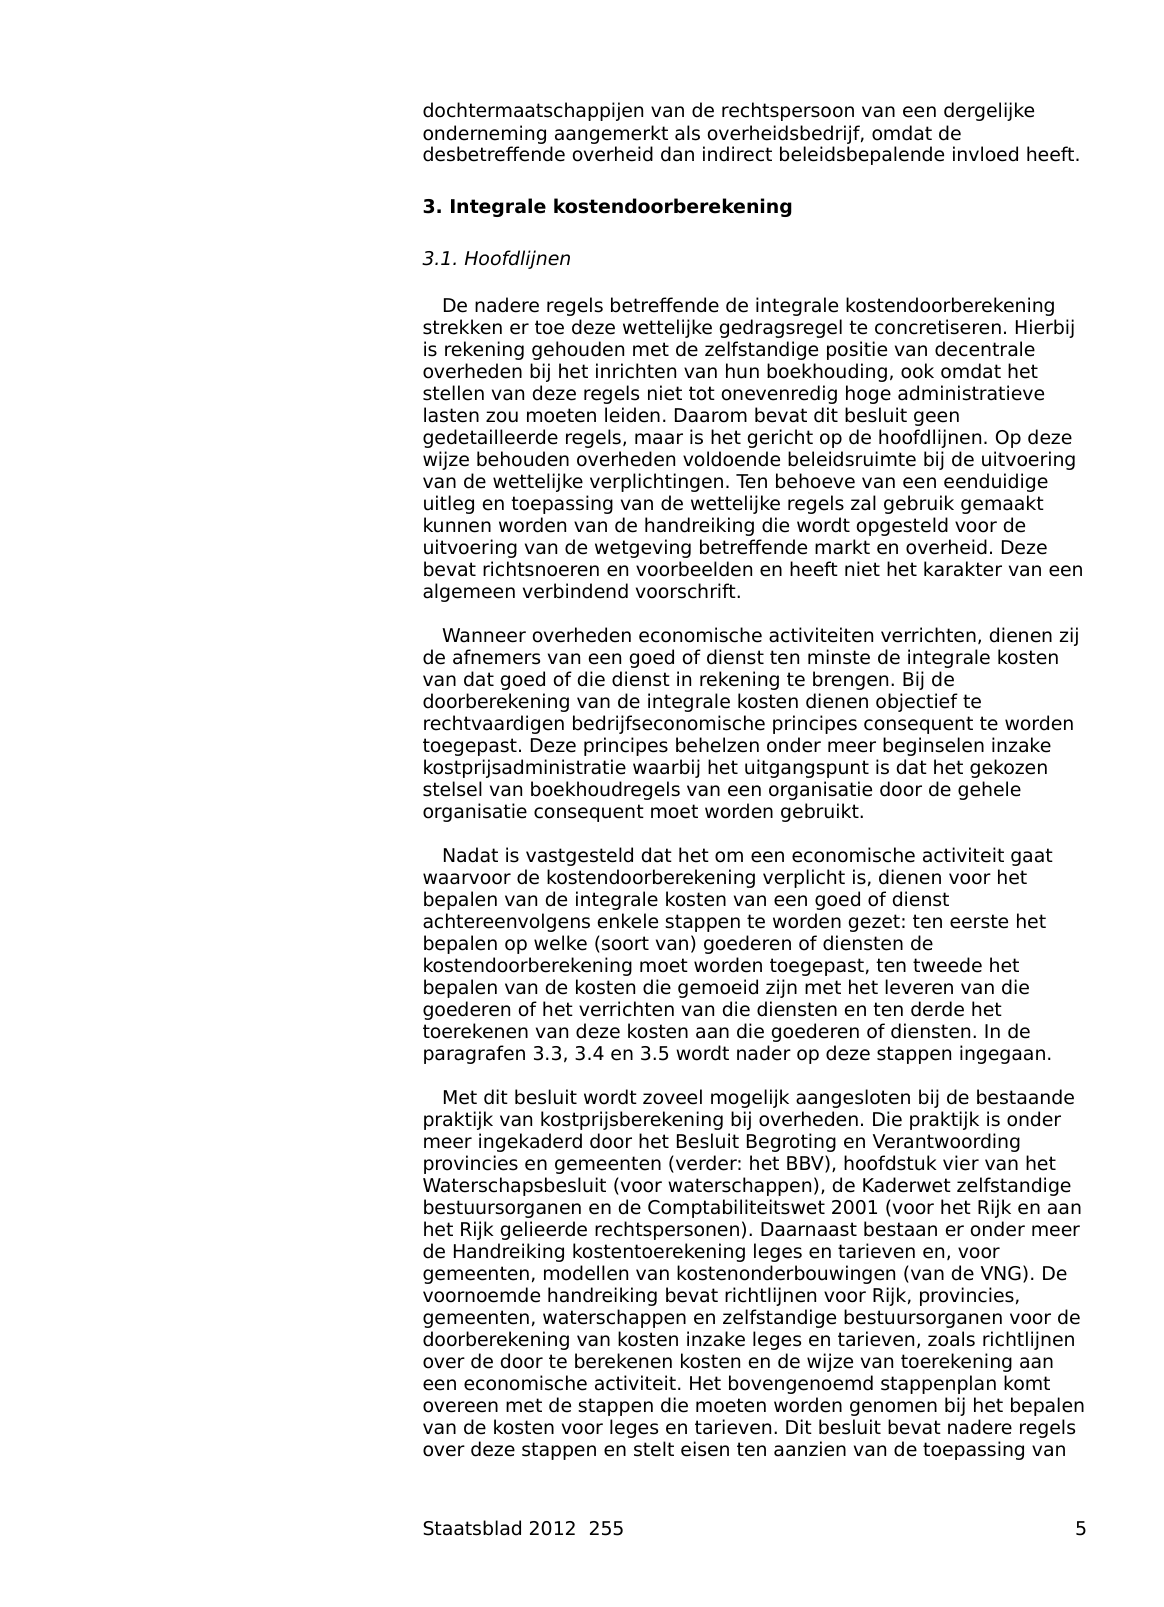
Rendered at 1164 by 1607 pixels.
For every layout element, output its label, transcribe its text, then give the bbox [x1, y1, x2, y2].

text Nadat is vastgesteld dat het om een economische activiteit gaat waarvoor de kostendoorberekening verplicht is, dienen voor het bepalen van de integrale kosten van een goed of dienst achtereenvolgens enkele stappen te worden gezet: ten eerste het bepalen op welke (soort van) goederen of diensten de kostendoorberekening moet worden toegepast, ten tweede het bepalen van de kosten die gemoeid zijn met het leveren van die goederen of het verrichten van die diensten en ten derde het toerekenen van deze kosten aan die goederen of diensten. In de paragrafen 3.3, 3.4 en 3.5 wordt nader op deze stappen ingegaan. [422, 845, 1087, 1065]
text De nadere regels betreffende de integrale kostendoorberekening strekken er toe deze wettelijke gedragsregel te concretiseren. Hierbij is rekening gehouden met de zelfstandige positie van decentrale overheden bij het inrichten van hun boekhouding, ook omdat het stellen van deze regels niet tot onevenredig hoge administratieve lasten zou moeten leiden. Daarom bevat dit besluit geen gedetailleerde regels, maar is het gericht op de hoofdlijnen. Op deze wijze behouden overheden voldoende beleidsruimte bij de uitvoering van de wettelijke verplichtingen. Ten behoeve van een eenduidige uitleg en toepassing van de wettelijke regels zal gebruik gemaakt kunnen worden van de handreiking die wordt opgesteld voor de uitvoering van de wetgeving betreffende markt en overheid. Deze bevat richtsnoeren en voorbeelden en heeft niet het karakter van een algemeen verbindend voorschrift. [422, 295, 1087, 603]
text dochtermaatschappijen van de rechtspersoon van een dergelijke onderneming aangemerkt als overheidsbedrijf, omdat de desbetreffende overheid dan indirect beleidsbepalende invloed heeft. [422, 100, 1087, 166]
text Wanneer overheden economische activiteiten verrichten, dienen zij de afnemers van een goed of dienst ten minste de integrale kosten van dat goed of die dienst in rekening te brengen. Bij de doorberekening van de integrale kosten dienen objectief te rechtvaardigen bedrijfseconomische principes consequent te worden toegepast. Deze principes behelzen onder meer beginselen inzake kostprijsadministratie waarbij het uitgangspunt is dat het gekozen stelsel van boekhoudregels van een organisatie door de gehele organisatie consequent moet worden gebruikt. [422, 625, 1087, 823]
subtitle 3.1. Hoofdlijnen [422, 248, 1087, 270]
subtitle 3. Integrale kostendoorberekening [422, 196, 1087, 218]
text Met dit besluit wordt zoveel mogelijk aangesloten bij de bestaande praktijk van kostprijsberekening bij overheden. Die praktijk is onder meer ingekaderd door het Besluit Begroting en Verantwoording provincies en gemeenten (verder: het BBV), hoofdstuk vier van het Waterschapsbesluit (voor waterschappen), de Kaderwet zelfstandige bestuursorganen en de Comptabiliteitswet 2001 (voor het Rijk en aan het Rijk gelieerde rechtspersonen). Daarnaast bestaan er onder meer de Handreiking kostentoerekening leges en tarieven en, voor gemeenten, modellen van kostenonderbouwingen (van de VNG). De voornoemde handreiking bevat richtlijnen voor Rijk, provincies, gemeenten, waterschappen en zelfstandige bestuursorganen voor de doorberekening van kosten inzake leges en tarieven, zoals richtlijnen over de door te berekenen kosten en de wijze van toerekening aan een economische activiteit. Het bovengenoemd stappenplan komt overeen met de stappen die moeten worden genomen bij het bepalen van de kosten voor leges en tarieven. Dit besluit bevat nadere regels over deze stappen en stelt eisen ten aanzien van de toepassing van [422, 1087, 1087, 1461]
